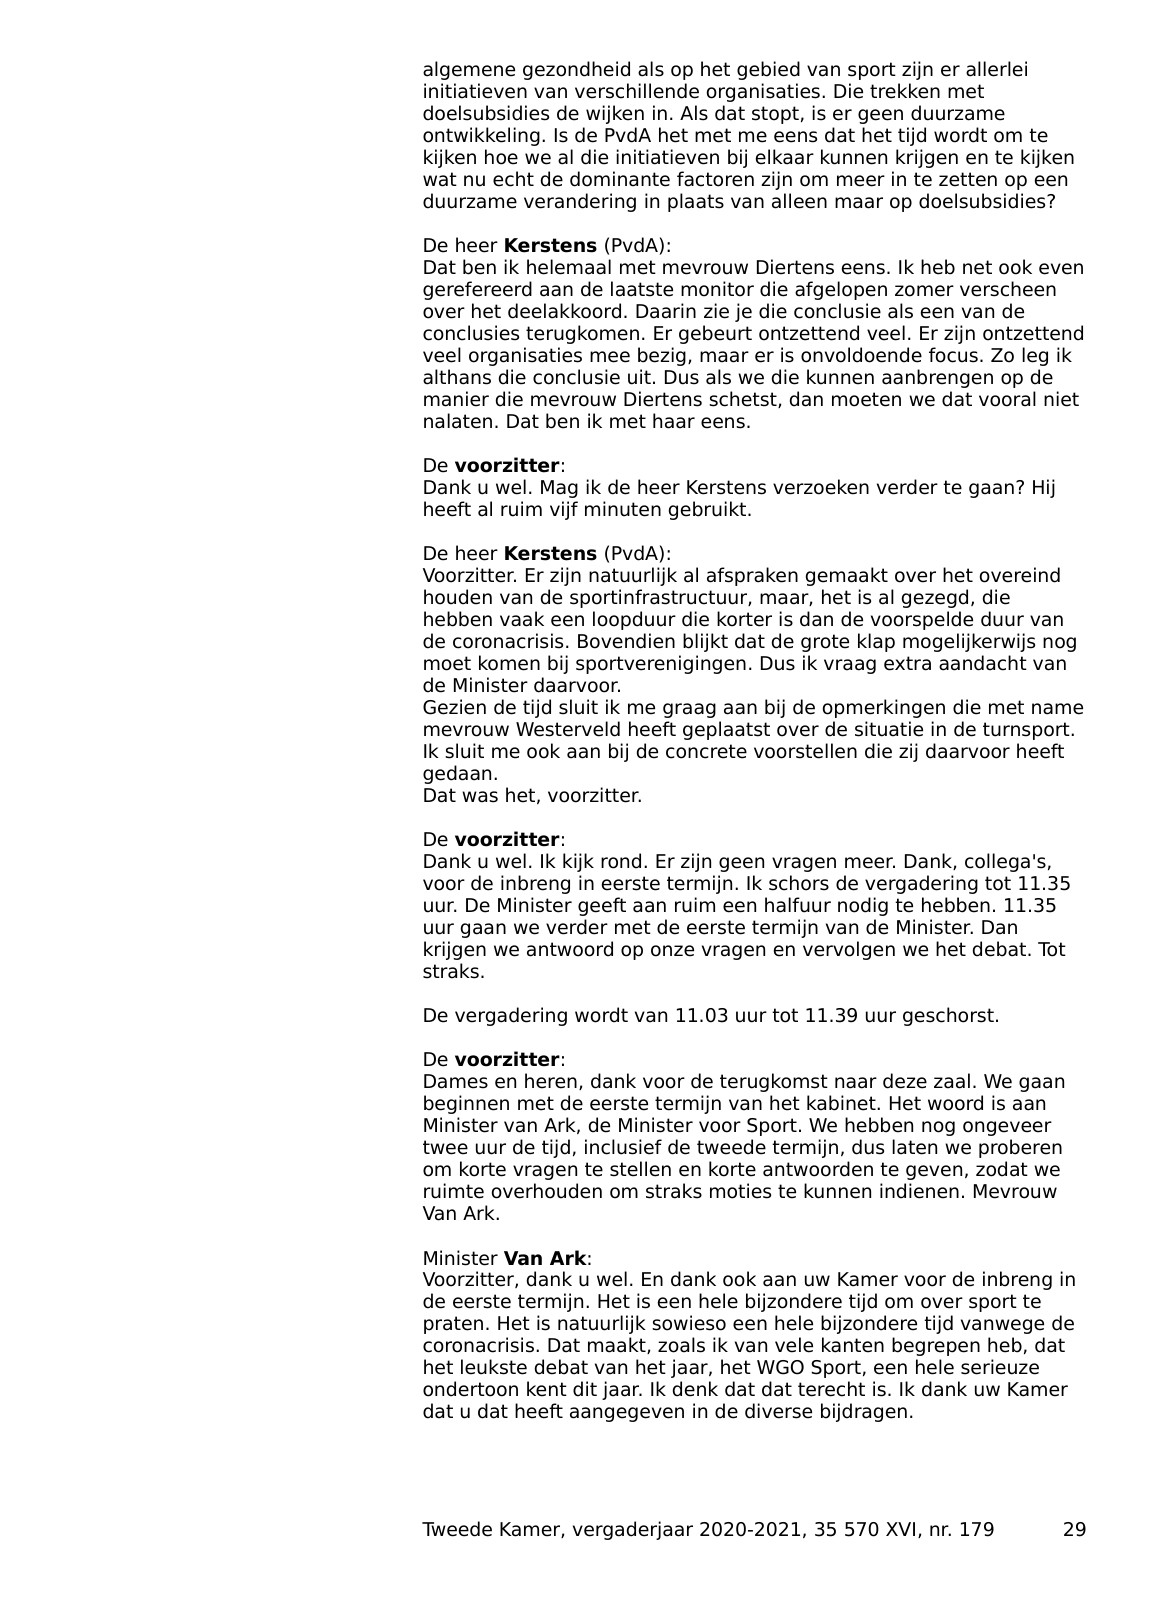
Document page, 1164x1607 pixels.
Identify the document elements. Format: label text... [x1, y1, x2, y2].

text Dat ben ik helemaal met mevrouw Diertens eens. Ik heb net ook even gerefereerd aan de laatste monitor die afgelopen zomer verscheen over het deelakkoord. Daarin zie je die conclusie als een van de conclusies terugkomen. Er gebeurt ontzettend veel. Er zijn ontzettend veel organisaties mee bezig, maar er is onvoldoende focus. Zo leg ik althans die conclusie uit. Dus als we die kunnen aanbrengen op de manier die mevrouw Diertens schetst, dan moeten we dat vooral niet nalaten. Dat ben ik met haar eens. [422, 257, 1087, 433]
text Gezien de tijd sluit ik me graag aan bij de opmerkingen die met name mevrouw Westerveld heeft geplaatst over de situatie in de turnsport. Ik sluit me ook aan bij de concrete voorstellen die zij daarvoor heeft gedaan. [422, 697, 1087, 785]
text De voorzitter: [422, 1049, 1087, 1071]
text Voorzitter, dank u wel. En dank ook aan uw Kamer voor de inbreng in de eerste termijn. Het is een hele bijzondere tijd om over sport te praten. Het is natuurlijk sowieso een hele bijzondere tijd vanwege de coronacrisis. Dat maakt, zoals ik van vele kanten begrepen heb, dat het leukste debat van het jaar, het WGO Sport, een hele serieuze ondertoon kent dit jaar. Ik denk dat dat terecht is. Ik dank uw Kamer dat u dat heeft aangegeven in de diverse bijdragen. [422, 1269, 1087, 1423]
text algemene gezondheid als op het gebied van sport zijn er allerlei initiatieven van verschillende organisaties. Die trekken met doelsubsidies de wijken in. Als dat stopt, is er geen duurzame ontwikkeling. Is de PvdA het met me eens dat het tijd wordt om te kijken hoe we al die initiatieven bij elkaar kunnen krijgen en te kijken wat nu echt de dominante factoren zijn om meer in te zetten op een duurzame verandering in plaats van alleen maar op doelsubsidies? [422, 59, 1087, 213]
text Dat was het, voorzitter. [422, 785, 1087, 807]
text Dank u wel. Mag ik de heer Kerstens verzoeken verder te gaan? Hij heeft al ruim vijf minuten gebruikt. [422, 477, 1087, 521]
text De heer Kerstens (PvdA): [422, 235, 1087, 257]
text De vergadering wordt van 11.03 uur tot 11.39 uur geschorst. [422, 1005, 1087, 1027]
text De heer Kerstens (PvdA): [422, 543, 1087, 565]
text Minister Van Ark: [422, 1247, 1087, 1269]
text Dank u wel. Ik kijk rond. Er zijn geen vragen meer. Dank, collega's, voor de inbreng in eerste termijn. Ik schors de vergadering tot 11.35 uur. De Minister geeft aan ruim een halfuur nodig te hebben. 11.35 uur gaan we verder met de eerste termijn van de Minister. Dan krijgen we antwoord op onze vragen en vervolgen we het debat. Tot straks. [422, 851, 1087, 983]
text Voorzitter. Er zijn natuurlijk al afspraken gemaakt over het overeind houden van de sportinfrastructuur, maar, het is al gezegd, die hebben vaak een loopduur die korter is dan de voorspelde duur van de coronacrisis. Bovendien blijkt dat de grote klap mogelijkerwijs nog moet komen bij sportverenigingen. Dus ik vraag extra aandacht van de Minister daarvoor. [422, 565, 1087, 697]
text De voorzitter: [422, 455, 1087, 477]
text De voorzitter: [422, 829, 1087, 851]
text Dames en heren, dank voor de terugkomst naar deze zaal. We gaan beginnen met de eerste termijn van het kabinet. Het woord is aan Minister van Ark, de Minister voor Sport. We hebben nog ongeveer twee uur de tijd, inclusief de tweede termijn, dus laten we proberen om korte vragen te stellen en korte antwoorden te geven, zodat we ruimte overhouden om straks moties te kunnen indienen. Mevrouw Van Ark. [422, 1071, 1087, 1225]
